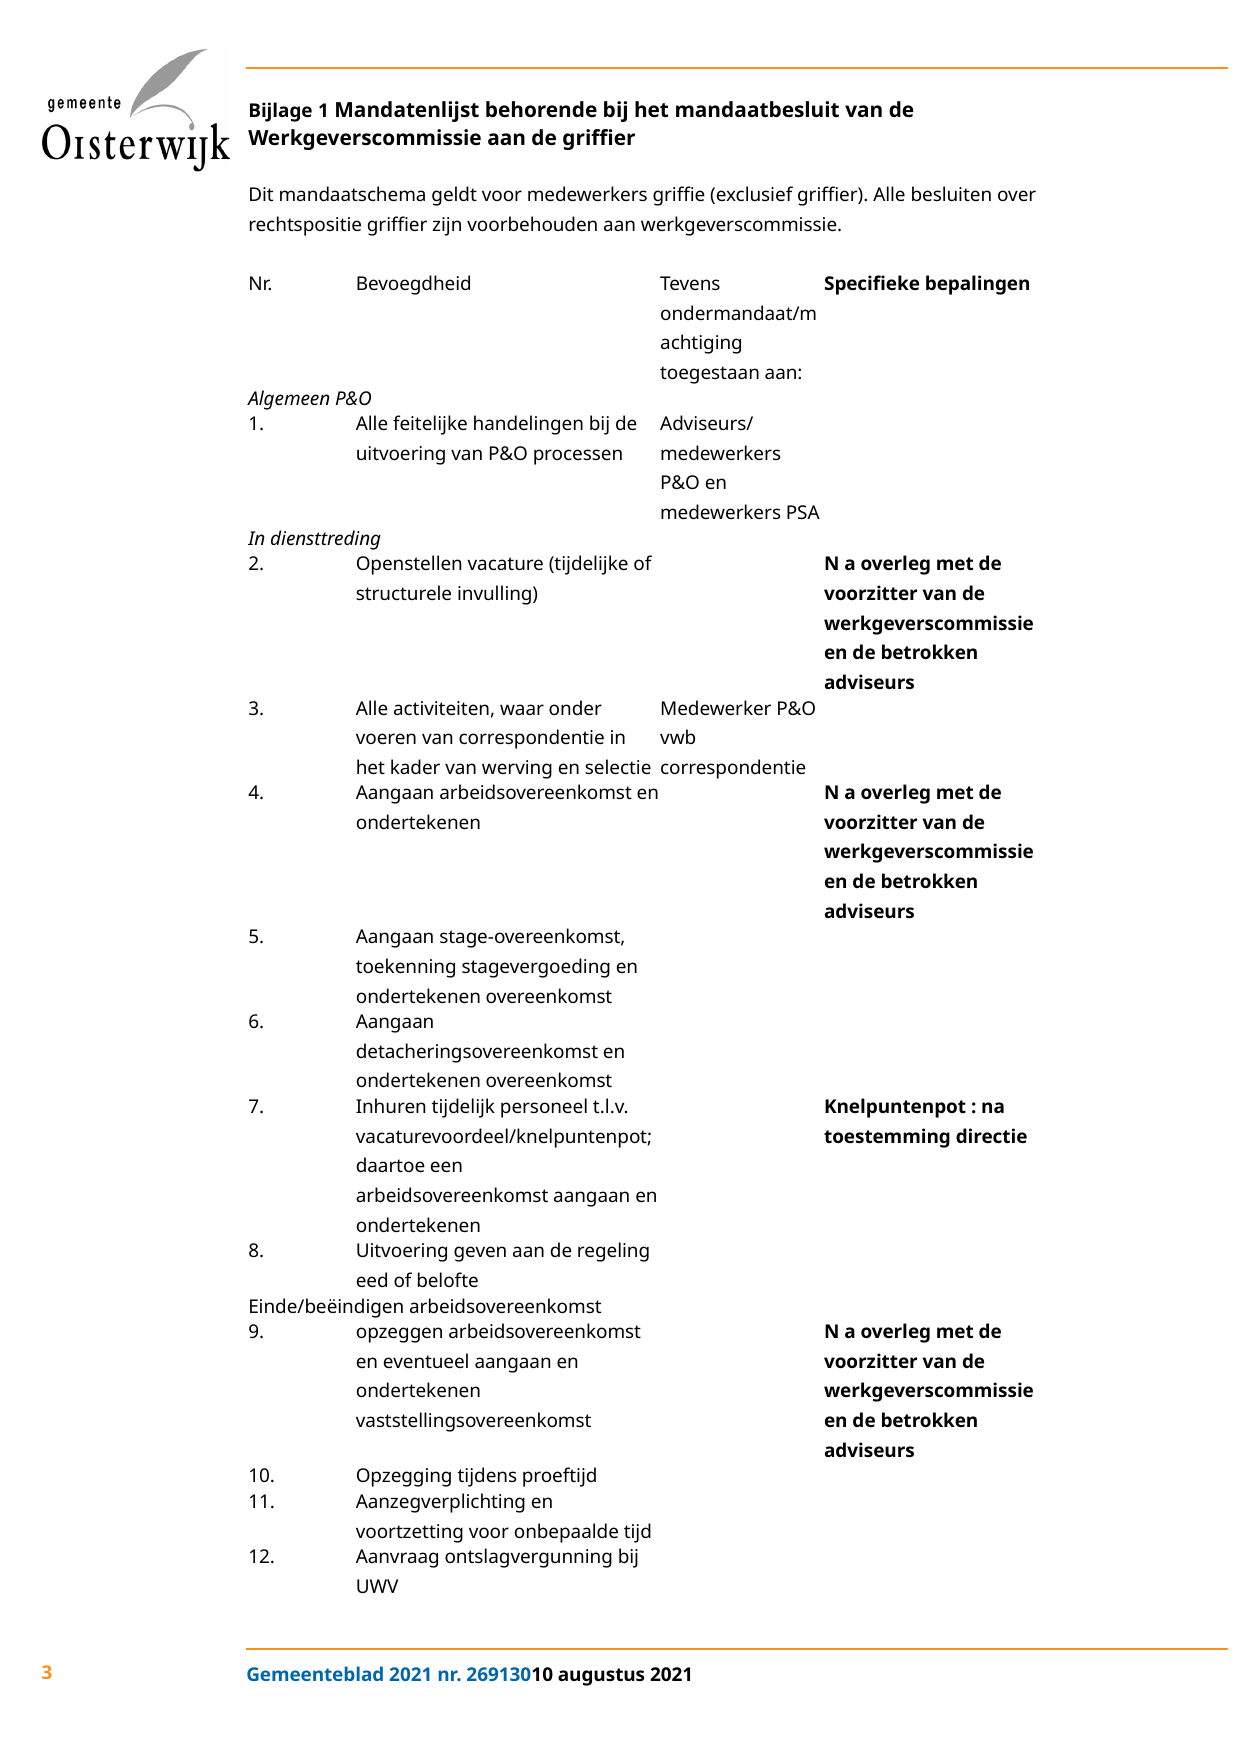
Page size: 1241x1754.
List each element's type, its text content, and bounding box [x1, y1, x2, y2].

table_cell [660, 1463, 824, 1488]
table_cell N a overleg met de voorzitter van de werkgeverscommissie en de betrokken adviseurs [824, 1319, 1044, 1463]
table_header Nr. [248, 270, 356, 385]
table_cell Adviseurs/medewerkers P&O en medewerkers PSA [660, 410, 824, 525]
table_cell [660, 1094, 824, 1237]
table_cell [824, 1463, 1044, 1488]
table_cell [824, 695, 1044, 779]
table_cell [660, 551, 824, 695]
table_cell [248, 551, 356, 695]
table_cell [824, 1488, 1044, 1544]
table_cell [824, 1238, 1044, 1293]
table_cell Algemeen P&O [248, 385, 1044, 410]
table_cell Aanvraag ontslagvergunning bij UWV [356, 1544, 660, 1599]
table_cell [248, 1009, 356, 1093]
table_cell [248, 1319, 356, 1463]
table_cell [248, 410, 356, 525]
table_cell [660, 1238, 824, 1293]
table_cell Alle activiteiten, waar onder voeren van correspondentie in het kader van werving en selectie [356, 695, 660, 779]
table_cell [824, 410, 1044, 525]
table_cell N a overleg met de voorzitter van de werkgeverscommissie en de betrokken adviseurs [824, 551, 1044, 695]
table_cell [248, 1544, 356, 1599]
table_cell Uitvoering geven aan de regeling eed of belofte [356, 1238, 660, 1293]
table_cell opzeggen arbeidsovereenkomst en eventueel aangaan en ondertekenen vaststellingsovereenkomst [356, 1319, 660, 1463]
table_header Specifieke bepalingen [824, 270, 1044, 385]
text Dit mandaatschema geldt voor medewerkers griffie (exclusief griffier). Alle besluiten over rechtspositie griffier zijn voorbehouden aan werkgeverscommissie. [248, 181, 1152, 237]
table_cell Aangaan detacheringsovereenkomst en ondertekenen overeenkomst [356, 1009, 660, 1093]
table_cell [248, 695, 356, 779]
table_cell Aanzegverplichting en voortzetting voor onbepaalde tijd [356, 1488, 660, 1544]
table_cell [248, 1488, 356, 1544]
table_header Tevens ondermandaat/machtiging toegestaan aan: [660, 270, 824, 385]
table_cell [660, 1544, 824, 1599]
table_cell Openstellen vacature (tijdelijke of structurele invulling) [356, 551, 660, 695]
table_cell [824, 1009, 1044, 1093]
table_cell [248, 1238, 356, 1293]
table_cell [660, 1009, 824, 1093]
text Bijlage 1 Mandatenlijst behorende bij het mandaatbesluit van de Werkgeverscommissie aan de griffier [248, 95, 1152, 152]
table_cell [248, 1094, 356, 1237]
table_cell [660, 1319, 824, 1463]
table_cell Einde/beëindigen arbeidsovereenkomst [248, 1293, 1152, 1318]
table_cell N a overleg met de voorzitter van de werkgeverscommissie en de betrokken adviseurs [824, 780, 1044, 924]
table_cell Medewerker P&O vwb correspondentie [660, 695, 824, 779]
table_cell [660, 924, 824, 1008]
table_cell [824, 1544, 1044, 1599]
table_cell Aangaan stage-overeenkomst, toekenning stagevergoeding en ondertekenen overeenkomst [356, 924, 660, 1008]
table_cell Alle feitelijke handelingen bij de uitvoering van P&O processen [356, 410, 660, 525]
table_header Bevoegdheid [356, 270, 660, 385]
table_cell In diensttreding [248, 525, 1152, 551]
table_cell Inhuren tijdelijk personeel t.l.v. vacaturevoordeel/knelpuntenpot; daartoe een arbeidsovereenkomst aangaan en ondertekenen [356, 1094, 660, 1237]
table_cell [660, 780, 824, 924]
table_cell Knelpuntenpot : na toestemming directie [824, 1094, 1044, 1237]
table_cell [248, 924, 356, 1008]
table_cell [248, 1463, 356, 1488]
table_cell [660, 1488, 824, 1544]
table_cell [824, 924, 1044, 1008]
table_cell [248, 780, 356, 924]
table_cell Aangaan arbeidsovereenkomst en ondertekenen [356, 780, 660, 924]
picture [41, 47, 231, 172]
table_cell Opzegging tijdens proeftijd [356, 1463, 660, 1488]
